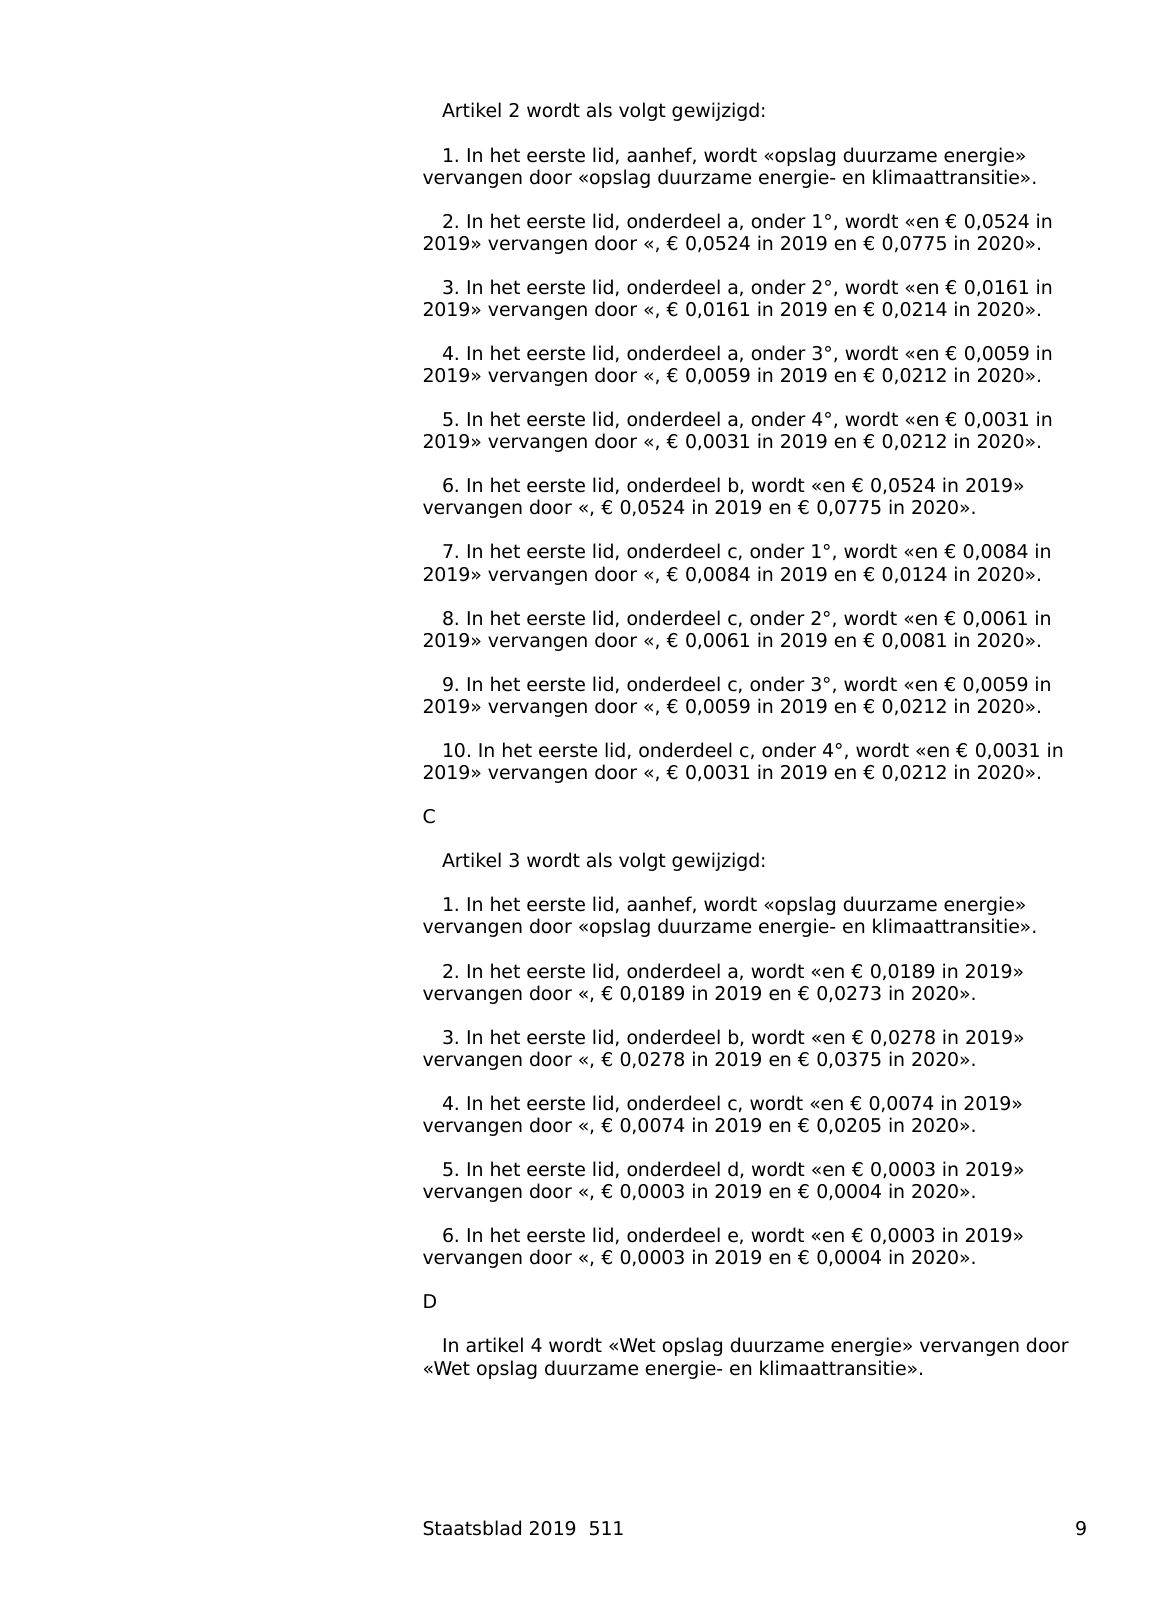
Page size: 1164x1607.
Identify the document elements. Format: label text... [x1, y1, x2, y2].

text 6. In het eerste lid, onderdeel e, wordt «en € 0,0003 in 2019» vervangen door «, € 0,0003 in 2019 en € 0,0004 in 2020». [422, 1225, 1087, 1269]
text Artikel 2 wordt als volgt gewijzigd: [422, 100, 1087, 122]
text 4. In het eerste lid, onderdeel a, onder 3°, wordt «en € 0,0059 in 2019» vervangen door «, € 0,0059 in 2019 en € 0,0212 in 2020». [422, 343, 1087, 387]
text D [422, 1291, 1087, 1313]
text In artikel 4 wordt «Wet opslag duurzame energie» vervangen door «Wet opslag duurzame energie- en klimaattransitie». [422, 1335, 1087, 1379]
text 6. In het eerste lid, onderdeel b, wordt «en € 0,0524 in 2019» vervangen door «, € 0,0524 in 2019 en € 0,0775 in 2020». [422, 475, 1087, 519]
text 8. In het eerste lid, onderdeel c, onder 2°, wordt «en € 0,0061 in 2019» vervangen door «, € 0,0061 in 2019 en € 0,0081 in 2020». [422, 608, 1087, 652]
text Artikel 3 wordt als volgt gewijzigd: [422, 850, 1087, 872]
text 3. In het eerste lid, onderdeel b, wordt «en € 0,0278 in 2019» vervangen door «, € 0,0278 in 2019 en € 0,0375 in 2020». [422, 1027, 1087, 1071]
text 9. In het eerste lid, onderdeel c, onder 3°, wordt «en € 0,0059 in 2019» vervangen door «, € 0,0059 in 2019 en € 0,0212 in 2020». [422, 674, 1087, 718]
text 3. In het eerste lid, onderdeel a, onder 2°, wordt «en € 0,0161 in 2019» vervangen door «, € 0,0161 in 2019 en € 0,0214 in 2020». [422, 277, 1087, 321]
text 7. In het eerste lid, onderdeel c, onder 1°, wordt «en € 0,0084 in 2019» vervangen door «, € 0,0084 in 2019 en € 0,0124 in 2020». [422, 541, 1087, 585]
text C [422, 806, 1087, 828]
text 10. In het eerste lid, onderdeel c, onder 4°, wordt «en € 0,0031 in 2019» vervangen door «, € 0,0031 in 2019 en € 0,0212 in 2020». [422, 740, 1087, 784]
text 5. In het eerste lid, onderdeel a, onder 4°, wordt «en € 0,0031 in 2019» vervangen door «, € 0,0031 in 2019 en € 0,0212 in 2020». [422, 409, 1087, 453]
text 1. In het eerste lid, aanhef, wordt «opslag duurzame energie» vervangen door «opslag duurzame energie- en klimaattransitie». [422, 144, 1087, 188]
text 2. In het eerste lid, onderdeel a, onder 1°, wordt «en € 0,0524 in 2019» vervangen door «, € 0,0524 in 2019 en € 0,0775 in 2020». [422, 211, 1087, 255]
text 1. In het eerste lid, aanhef, wordt «opslag duurzame energie» vervangen door «opslag duurzame energie- en klimaattransitie». [422, 894, 1087, 938]
text 5. In het eerste lid, onderdeel d, wordt «en € 0,0003 in 2019» vervangen door «, € 0,0003 in 2019 en € 0,0004 in 2020». [422, 1159, 1087, 1203]
text 4. In het eerste lid, onderdeel c, wordt «en € 0,0074 in 2019» vervangen door «, € 0,0074 in 2019 en € 0,0205 in 2020». [422, 1093, 1087, 1137]
text 2. In het eerste lid, onderdeel a, wordt «en € 0,0189 in 2019» vervangen door «, € 0,0189 in 2019 en € 0,0273 in 2020». [422, 961, 1087, 1004]
